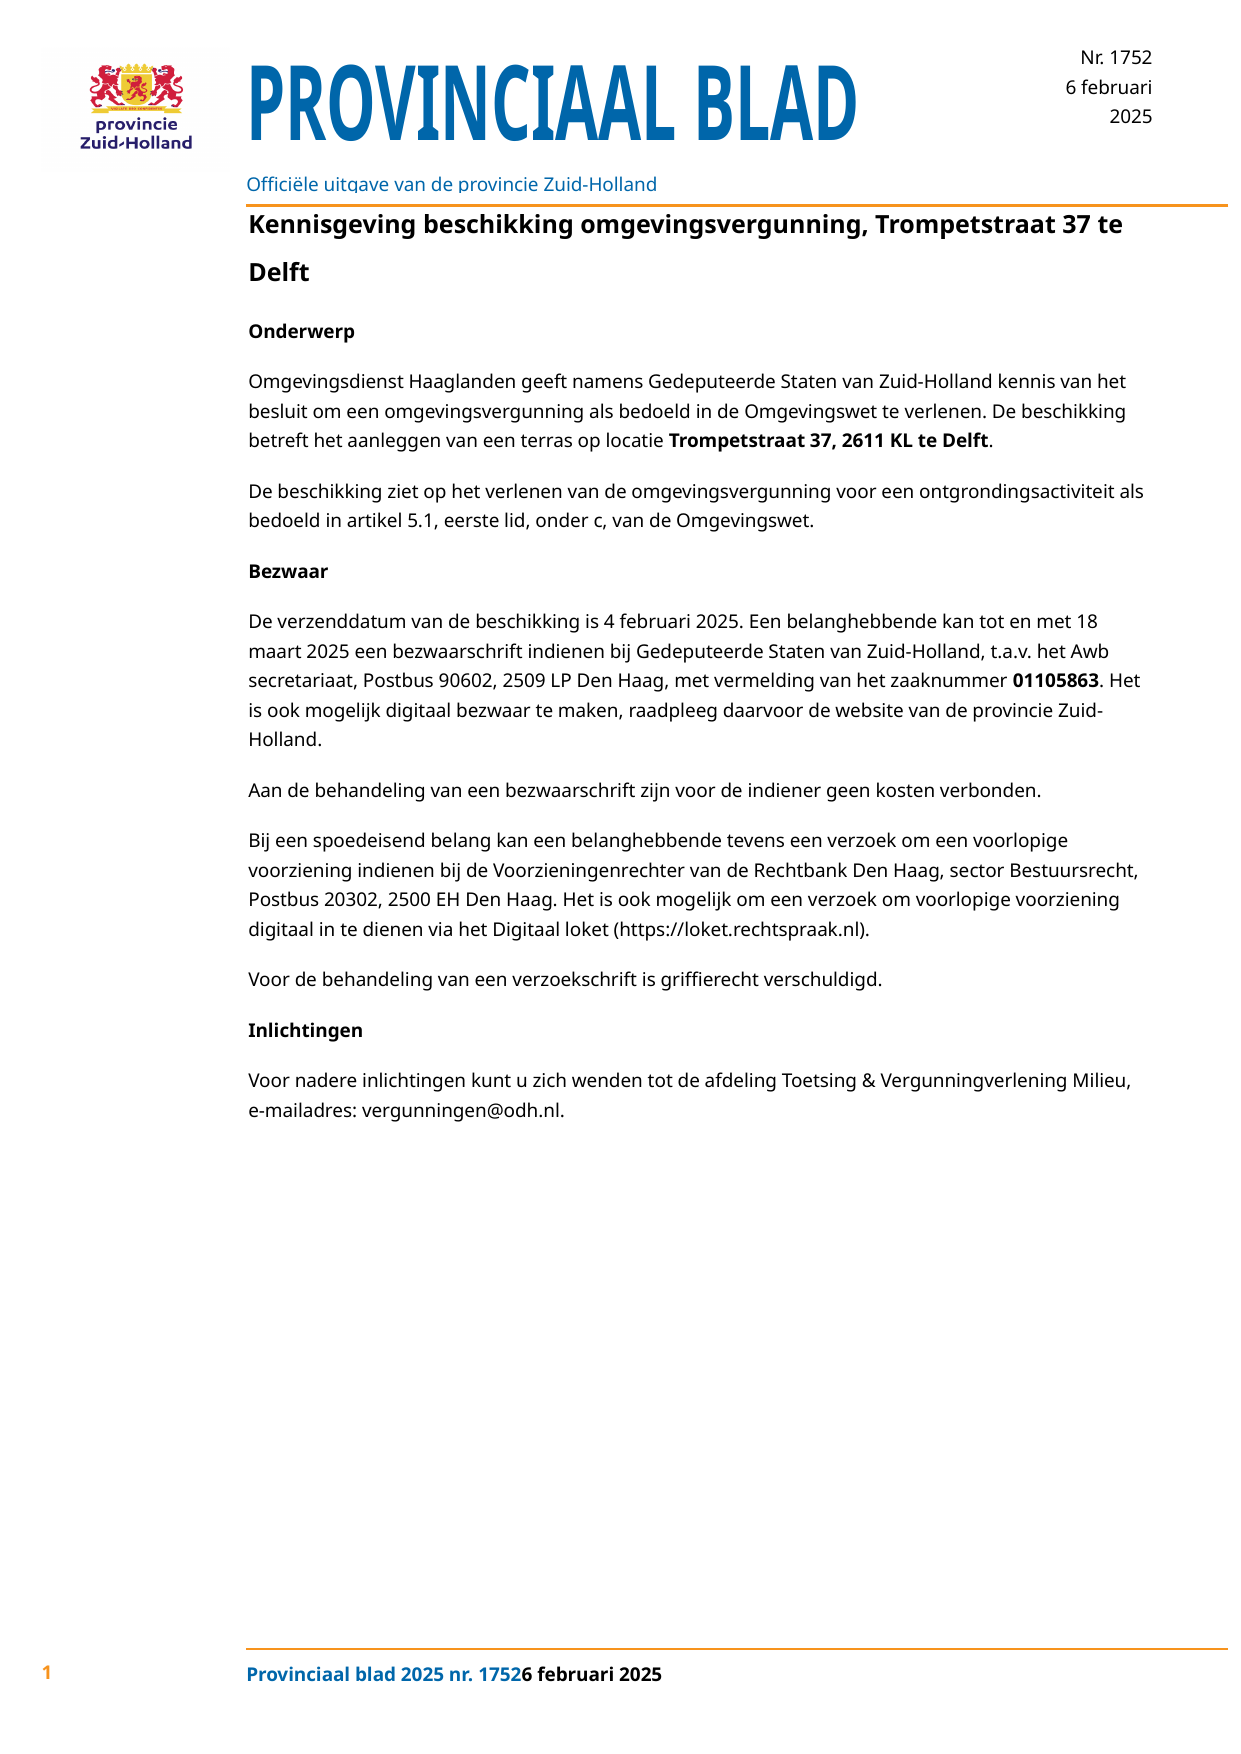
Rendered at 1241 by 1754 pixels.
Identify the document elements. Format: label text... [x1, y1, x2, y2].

text De beschikking ziet op het verlenen van de omgevingsvergunning voor een ontgrondingsactiviteit als bedoeld in artikel 5.1, eerste lid, onder c, van de Omgevingswet. [248, 478, 1152, 533]
text Omgevingsdienst Haaglanden geeft namens Gedeputeerde Staten van Zuid-Holland kennis van het besluit om een omgevingsvergunning als bedoeld in de Omgevingswet te verlenen. De beschikking betreft het aanleggen van een terras op locatie Trompetstraat 37, 2611 KL te Delft. [248, 368, 1152, 453]
text Bij een spoedeisend belang kan een belanghebbende tevens een verzoek om een voorlopige voorziening indienen bij de Voorzieningenrechter van de Rechtbank Den Haag, sector Bestuursrecht, Postbus 20302, 2500 EH Den Haag. Het is ook mogelijk om een verzoek om voorlopige voorziening digitaal in te dienen via het Digitaal loket (https://loket.rechtspraak.nl). [248, 827, 1152, 942]
picture [41, 47, 231, 172]
text Bezwaar [248, 558, 1152, 584]
text Onderwerp [248, 318, 1152, 344]
text Inlichtingen [248, 1017, 1152, 1043]
text Kennisgeving beschikking omgevingsvergunning, Trompetstraat 37 te Delft [248, 207, 1152, 288]
text Aan de behandeling van een bezwaarschrift zijn voor de indiener geen kosten verbonden. [248, 777, 1152, 803]
text De verzenddatum van de beschikking is 4 februari 2025. Een belanghebbende kan tot en met 18 maart 2025 een bezwaarschrift indienen bij Gedeputeerde Staten van Zuid-Holland, t.a.v. het Awb secretariaat, Postbus 90602, 2509 LP Den Haag, met vermelding van het zaaknummer 01105863. Het is ook mogelijk digitaal bezwaar te maken, raadpleeg daarvoor de website van de provincie Zuid-Holland. [248, 608, 1152, 752]
text Voor de behandeling van een verzoekschrift is griffierecht verschuldigd. [248, 967, 1152, 992]
text Voor nadere inlichtingen kunt u zich wenden tot de afdeling Toetsing & Vergunningverlening Milieu, e-mailadres: vergunningen@odh.nl. [248, 1067, 1152, 1123]
